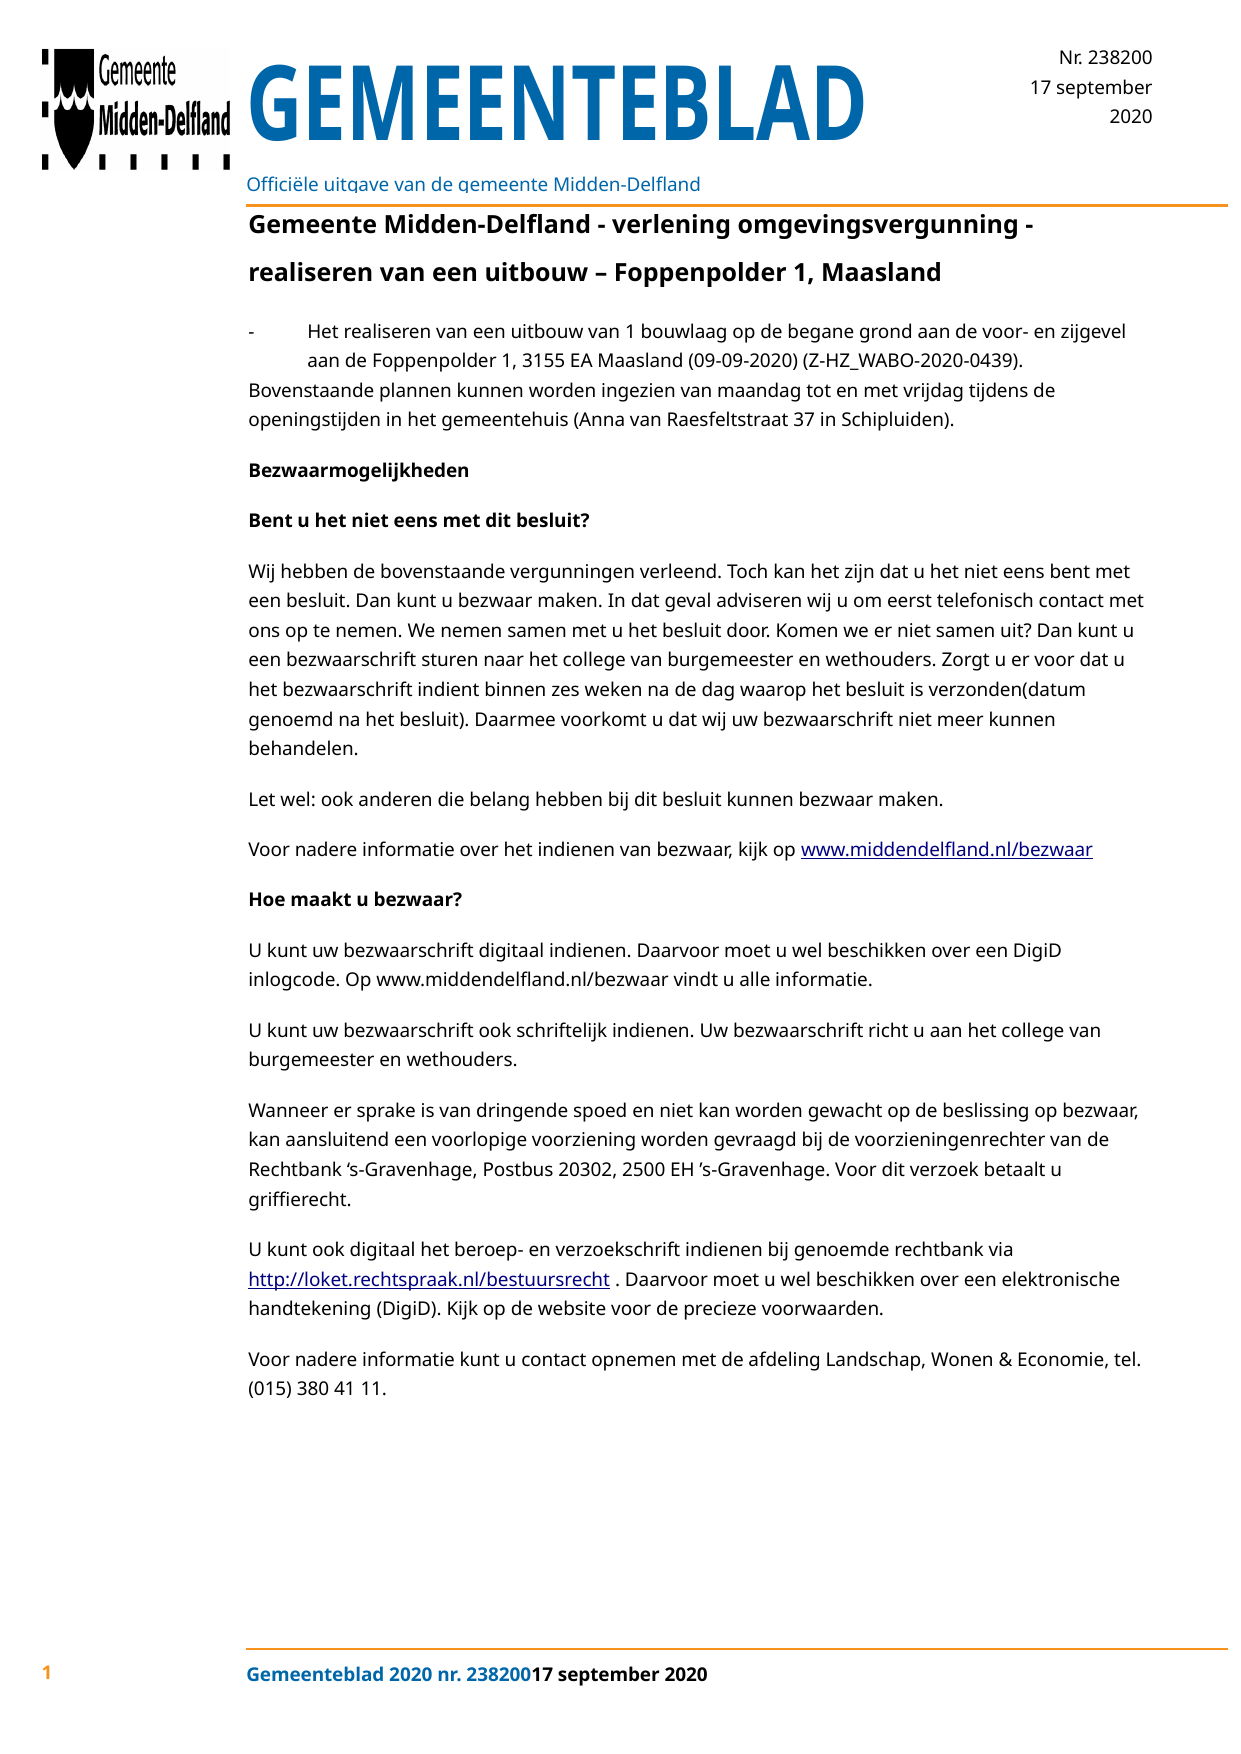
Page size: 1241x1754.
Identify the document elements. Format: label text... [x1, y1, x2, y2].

text Wij hebben de bovenstaande vergunningen verleend. Toch kan het zijn dat u het niet eens bent met een besluit. Dan kunt u bezwaar maken. In dat geval adviseren wij u om eerst telefonisch contact met ons op te nemen. We nemen samen met u het besluit door. Komen we er niet samen uit? Dan kunt u een bezwaarschrift sturen naar het college van burgemeester en wethouders. Zorgt u er voor dat u het bezwaarschrift indient binnen zes weken na de dag waarop het besluit is verzonden(datum genoemd na het besluit). Daarmee voorkomt u dat wij uw bezwaarschrift niet meer kunnen behandelen. [248, 558, 1152, 761]
text U kunt uw bezwaarschrift ook schriftelijk indienen. Uw bezwaarschrift richt u aan het college van burgemeester en wethouders. [248, 1017, 1152, 1072]
text U kunt uw bezwaarschrift digitaal indienen. Daarvoor moet u wel beschikken over een DigiD inlogcode. Op www.middendelfland.nl/bezwaar vindt u alle informatie. [248, 937, 1152, 992]
text Bovenstaande plannen kunnen worden ingezien van maandag tot en met vrijdag tijdens de openingstijden in het gemeentehuis (Anna van Raesfeltstraat 37 in Schipluiden). [248, 377, 1152, 432]
text Bent u het niet eens met dit besluit? [248, 507, 1152, 533]
text U kunt ook digitaal het beroep- en verzoekschrift indienen bij genoemde rechtbank via http://loket.rechtspraak.nl/bestuursrecht . Daarvoor moet u wel beschikken over een elektronische handtekening (DigiD). Kijk op de website voor de precieze voorwaarden. [248, 1236, 1152, 1321]
text Gemeente Midden-Delfland - verlening omgevingsvergunning - realiseren van een uitbouw – Foppenpolder 1, Maasland [248, 207, 1152, 288]
list Het realiseren van een uitbouw van 1 bouwlaag op de begane grond aan de voor- en zijgevel aan de Foppenpolder 1, 3155 EA Maasland (09-09-2020) (Z-HZ_WABO-2020-0439). [248, 318, 1152, 373]
text Voor nadere informatie kunt u contact opnemen met de afdeling Landschap, Wonen & Economie, tel. (015) 380 41 11. [248, 1346, 1152, 1401]
text Hoe maakt u bezwaar? [248, 887, 1152, 912]
text Let wel: ook anderen die belang hebben bij dit besluit kunnen bezwaar maken. [248, 786, 1152, 812]
text Wanneer er sprake is van dringende spoed en niet kan worden gewacht op de beslissing op bezwaar, kan aansluitend een voorlopige voorziening worden gevraagd bij de voorzieningenrechter van de Rechtbank ‘s-Gravenhage, Postbus 20302, 2500 EH ’s-Gravenhage. Voor dit verzoek betaalt u griffierecht. [248, 1097, 1152, 1212]
text Voor nadere informatie over het indienen van bezwaar, kijk op www.middendelfland.nl/bezwaar [248, 836, 1152, 862]
picture [41, 47, 231, 172]
text Bezwaarmogelijkheden [248, 457, 1152, 483]
